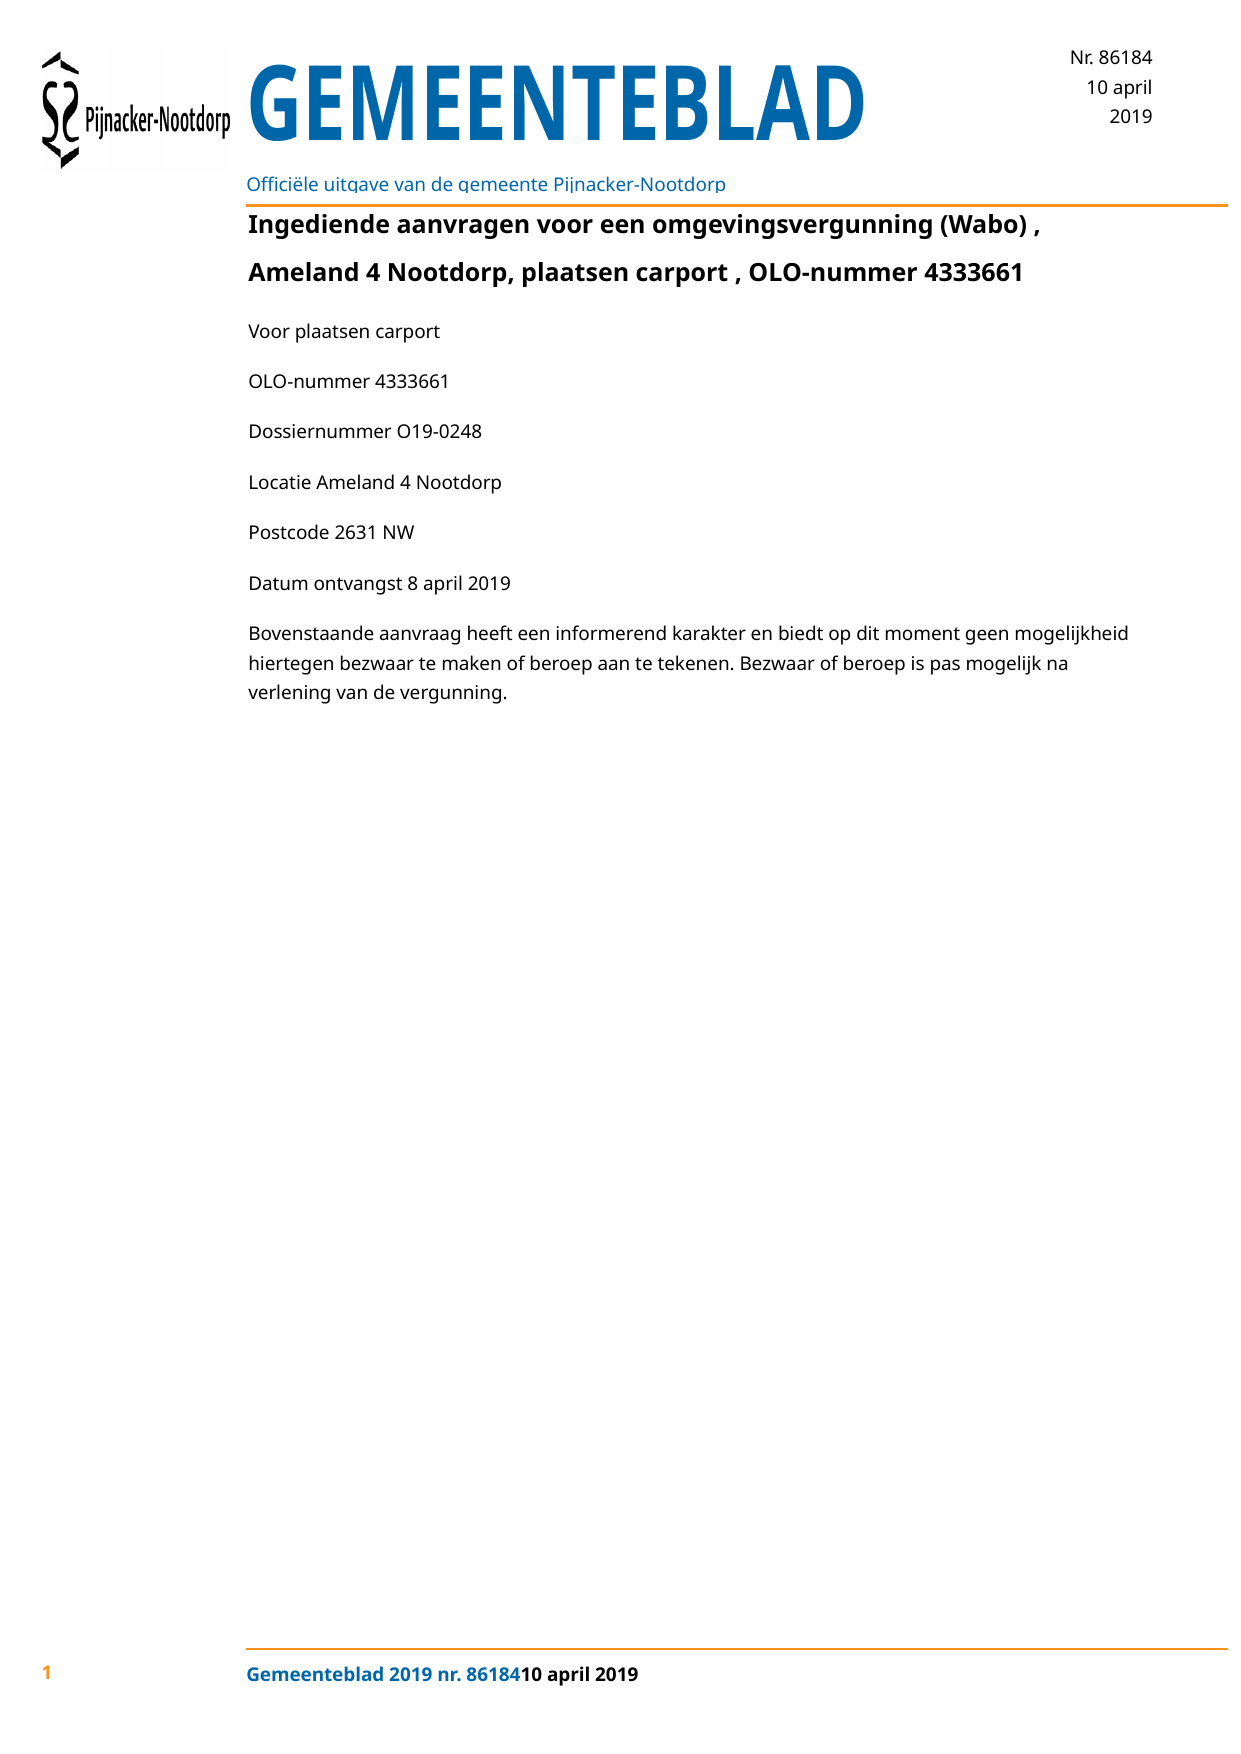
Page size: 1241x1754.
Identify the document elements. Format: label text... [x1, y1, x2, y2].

picture [41, 47, 231, 172]
text Datum ontvangst 8 april 2019 [248, 570, 1152, 596]
text Postcode 2631 NW [248, 519, 1152, 545]
text Dossiernummer O19-0248 [248, 419, 1152, 444]
text Locatie Ameland 4 Nootdorp [248, 469, 1152, 495]
text OLO-nummer 4333661 [248, 368, 1152, 394]
text Ingediende aanvragen voor een omgevingsvergunning (Wabo) , Ameland 4 Nootdorp, plaatsen carport , OLO-nummer 4333661 [248, 207, 1152, 288]
text Voor plaatsen carport [248, 318, 1152, 344]
text Bovenstaande aanvraag heeft een informerend karakter en biedt op dit moment geen mogelijkheid hiertegen bezwaar te maken of beroep aan te tekenen. Bezwaar of beroep is pas mogelijk na verlening van de vergunning. [248, 620, 1152, 705]
